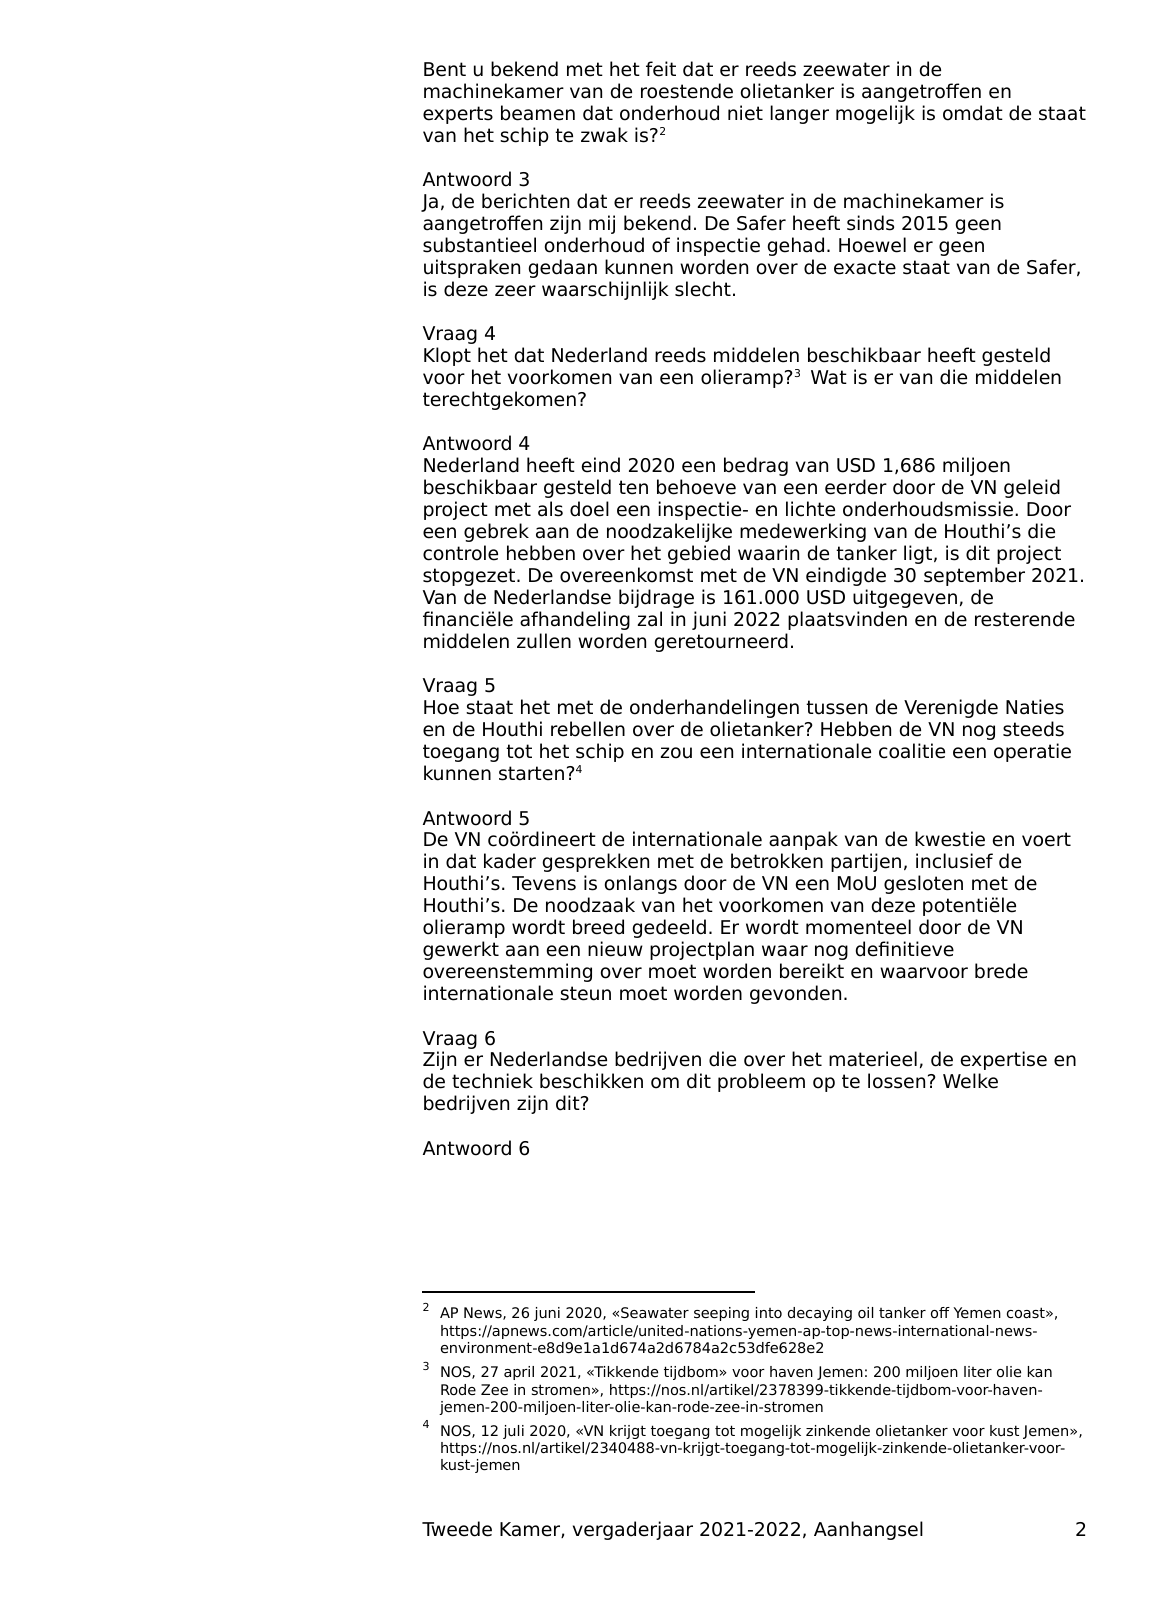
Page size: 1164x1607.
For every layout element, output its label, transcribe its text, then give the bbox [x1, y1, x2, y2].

text Antwoord 6 [422, 1137, 1087, 1159]
text Ja, de berichten dat er reeds zeewater in de machinekamer is aangetroffen zijn mij bekend. De Safer heeft sinds 2015 geen substantieel onderhoud of inspectie gehad. Hoewel er geen uitspraken gedaan kunnen worden over de exacte staat van de Safer, is deze zeer waarschijnlijk slecht. [422, 191, 1087, 301]
text Zijn er Nederlandse bedrijven die over het materieel, de expertise en de techniek beschikken om dit probleem op te lossen? Welke bedrijven zijn dit? [422, 1049, 1087, 1115]
text AP News, 26 juni 2020, «Seawater seeping into decaying oil tanker off Yemen coast», https://apnews.com/article/united-nations-yemen-ap-top-news-international-news-environment-e8d9e1a1d674a2d6784a2c53dfe628e2 [422, 1301, 1087, 1357]
text Hoe staat het met de onderhandelingen tussen de Verenigde Naties en de Houthi rebellen over de olietanker? Hebben de VN nog steeds toegang tot het schip en zou een internationale coalitie een operatie kunnen starten? [422, 697, 1087, 785]
text Antwoord 3 [422, 169, 1087, 191]
text Klopt het dat Nederland reeds middelen beschikbaar heeft gesteld voor het voorkomen van een olieramp? Wat is er van die middelen terechtgekomen? [422, 345, 1087, 411]
text Vraag 4 [422, 323, 1087, 345]
text Vraag 5 [422, 675, 1087, 697]
text Bent u bekend met het feit dat er reeds zeewater in de machinekamer van de roestende olietanker is aangetroffen en experts beamen dat onderhoud niet langer mogelijk is omdat de staat van het schip te zwak is? [422, 59, 1087, 147]
text Vraag 6 [422, 1027, 1087, 1049]
text NOS, 27 april 2021, «Tikkende tijdbom» voor haven Jemen: 200 miljoen liter olie kan Rode Zee in stromen», https://nos.nl/artikel/2378399-tikkende-tijdbom-voor-haven-jemen-200-miljoen-liter-olie-kan-rode-zee-in-stromen [422, 1360, 1087, 1416]
text Nederland heeft eind 2020 een bedrag van USD 1,686 miljoen beschikbaar gesteld ten behoeve van een eerder door de VN geleid project met als doel een inspectie- en lichte onderhoudsmissie. Door een gebrek aan de noodzakelijke medewerking van de Houthi’s die controle hebben over het gebied waarin de tanker ligt, is dit project stopgezet. De overeenkomst met de VN eindigde 30 september 2021. Van de Nederlandse bijdrage is 161.000 USD uitgegeven, de financiële afhandeling zal in juni 2022 plaatsvinden en de resterende middelen zullen worden geretourneerd. [422, 455, 1087, 653]
text Antwoord 4 [422, 433, 1087, 455]
text NOS, 12 juli 2020, «VN krijgt toegang tot mogelijk zinkende olietanker voor kust Jemen», https://nos.nl/artikel/2340488-vn-krijgt-toegang-tot-mogelijk-zinkende-olietanker-voor-kust-jemen [422, 1418, 1087, 1474]
text Antwoord 5 [422, 807, 1087, 829]
text De VN coördineert de internationale aanpak van de kwestie en voert in dat kader gesprekken met de betrokken partijen, inclusief de Houthi’s. Tevens is onlangs door de VN een MoU gesloten met de Houthi’s. De noodzaak van het voorkomen van deze potentiële olieramp wordt breed gedeeld. Er wordt momenteel door de VN gewerkt aan een nieuw projectplan waar nog definitieve overeenstemming over moet worden bereikt en waarvoor brede internationale steun moet worden gevonden. [422, 829, 1087, 1005]
